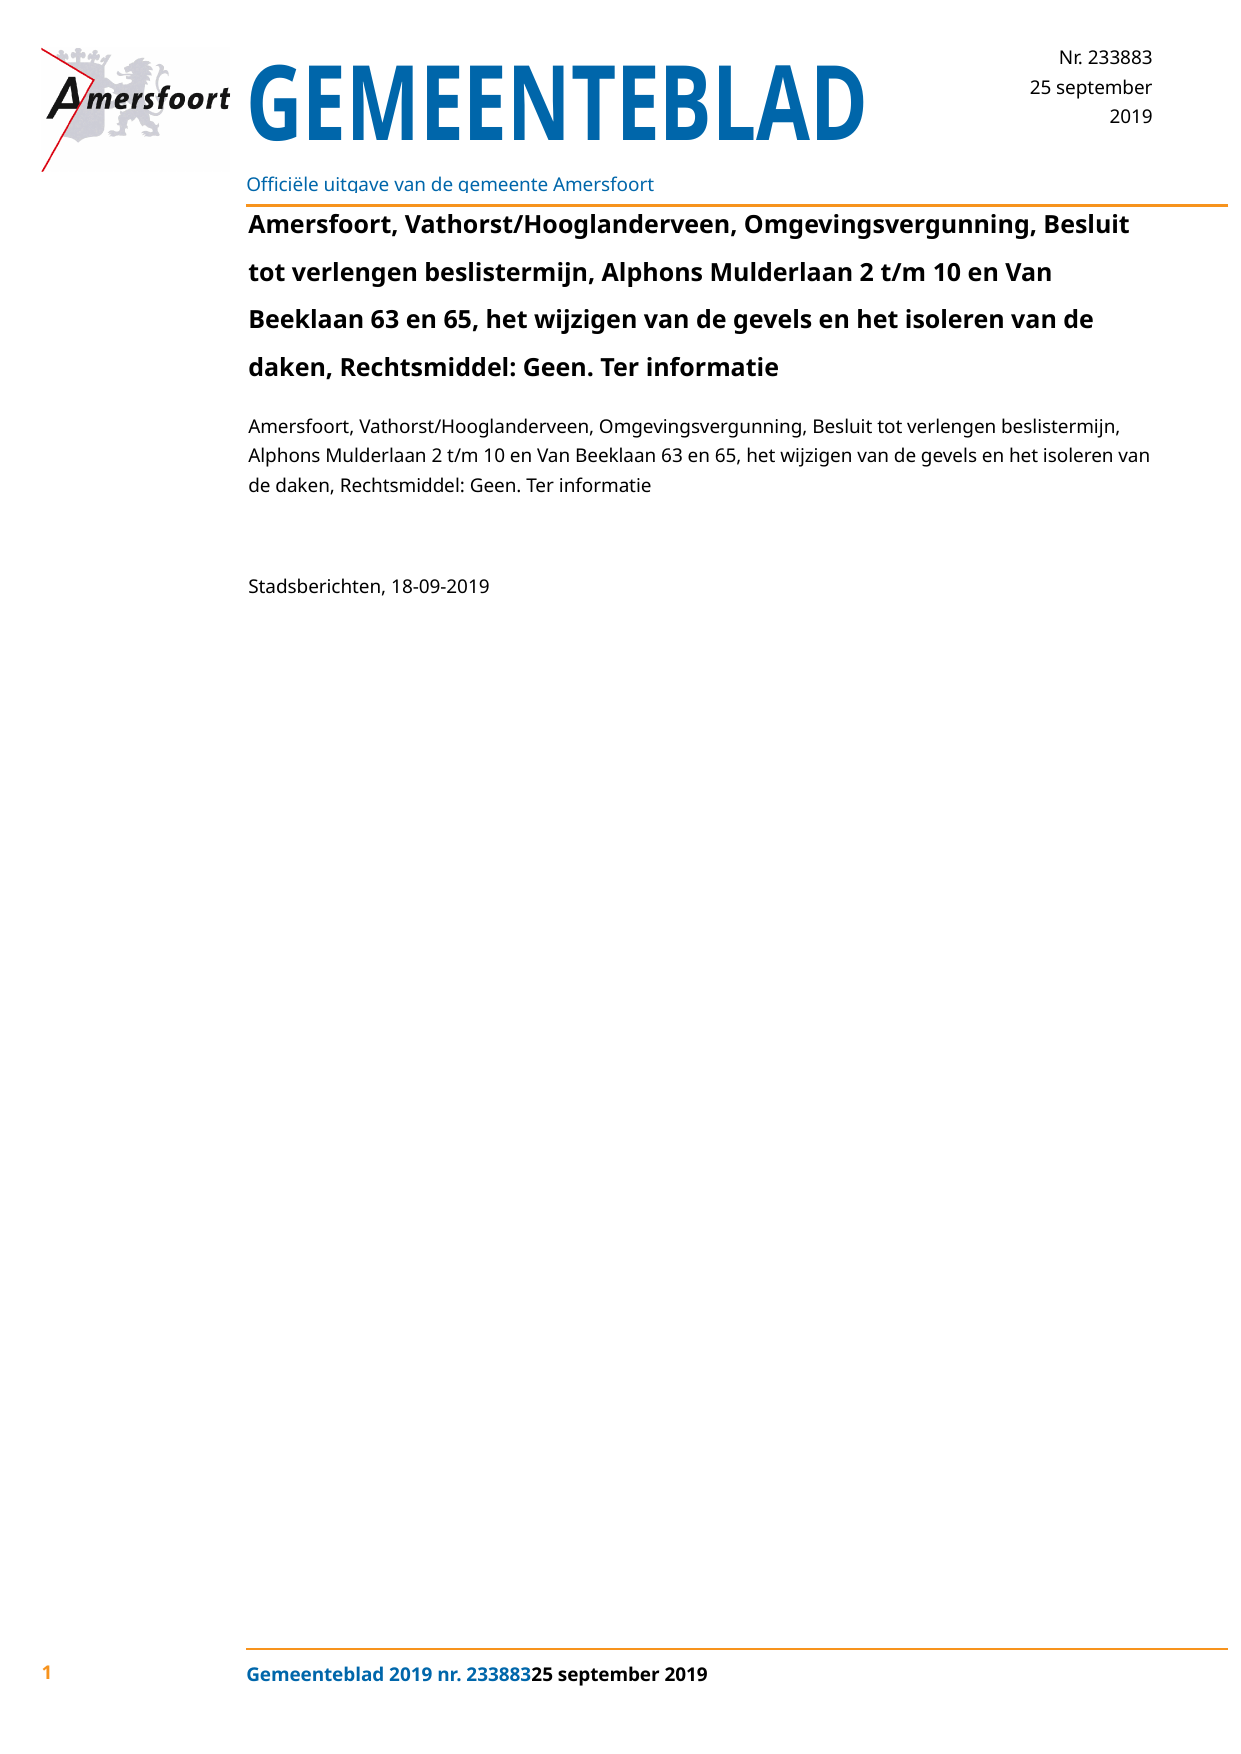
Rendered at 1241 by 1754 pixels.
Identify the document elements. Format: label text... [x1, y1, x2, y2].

text Stadsberichten, 18-09-2019 [248, 573, 1152, 599]
text Amersfoort, Vathorst/Hooglanderveen, Omgevingsvergunning, Besluit tot verlengen beslistermijn, Alphons Mulderlaan 2 t/m 10 en Van Beeklaan 63 en 65, het wijzigen van de gevels en het isoleren van de daken, Rechtsmiddel: Geen. Ter informatie [248, 413, 1152, 498]
text Amersfoort, Vathorst/Hooglanderveen, Omgevingsvergunning, Besluit tot verlengen beslistermijn, Alphons Mulderlaan 2 t/m 10 en Van Beeklaan 63 en 65, het wijzigen van de gevels en het isoleren van de daken, Rechtsmiddel: Geen. Ter informatie [248, 207, 1152, 384]
picture [41, 47, 231, 172]
